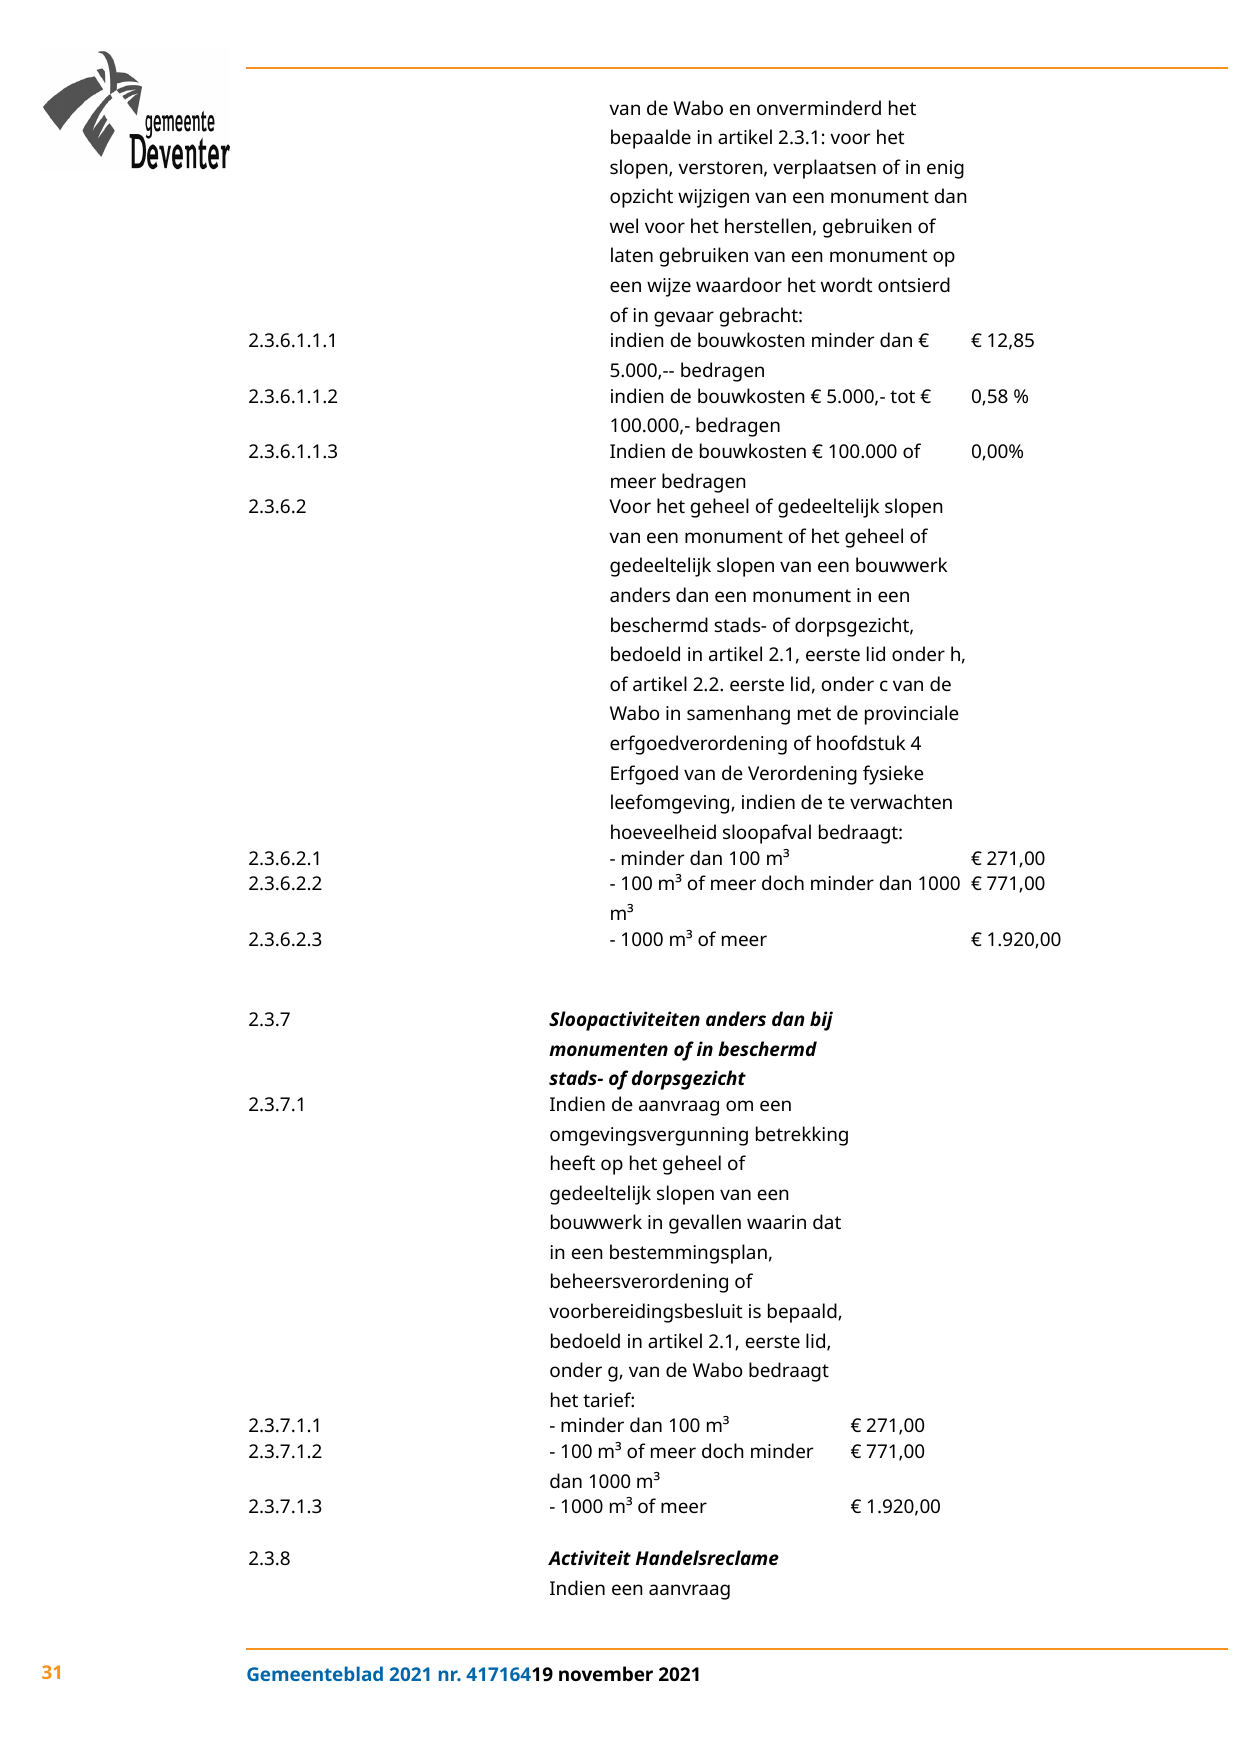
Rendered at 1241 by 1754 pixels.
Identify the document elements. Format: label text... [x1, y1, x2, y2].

table_cell 2.3.6.2.3 [248, 926, 609, 951]
table_cell € 12,85 [971, 328, 1152, 383]
table_cell indien de bouwkosten € 5.000,- tot € 100.000,- bedragen [609, 383, 971, 438]
table_cell 2.3.7.1.3 [248, 1494, 549, 1519]
table_cell - 100 m³ of meer doch minder dan 1000 m³ [609, 870, 971, 926]
table_header [549, 981, 850, 1006]
table_cell 0,58 % [971, 383, 1152, 438]
table_cell Indien de bouwkosten € 100.000 of meer bedragen [609, 438, 971, 493]
table_cell [248, 95, 609, 328]
table_cell Indien de aanvraag om een omgevingsvergunning betrekking heeft op het geheel of gedeeltelijk slopen van een bouwwerk in gevallen waarin dat in een bestemmingsplan, beheersverordening of voorbereidingsbesluit is bepaald, bedoeld in artikel 2.1, eerste lid, onder g, van de Wabo bedraagt het tarief: [549, 1091, 850, 1413]
table_cell 2.3.6.2 [248, 494, 609, 845]
table_cell [971, 95, 1152, 328]
table_cell Voor het geheel of gedeeltelijk slopen van een monument of het geheel of gedeeltelijk slopen van een bouwwerk anders dan een monument in een beschermd stads- of dorpsgezicht, bedoeld in artikel 2.1, eerste lid onder h, of artikel 2.2. eerste lid, onder c van de Wabo in samenhang met de provinciale erfgoedverordening of hoofdstuk 4 Erfgoed van de Verordening fysieke leefomgeving, indien de te verwachten hoeveelheid sloopafval bedraagt: [609, 494, 971, 845]
table_cell - minder dan 100 m³ [549, 1413, 850, 1438]
table_cell 0,00% [971, 438, 1152, 493]
table_cell 2.3.6.1.1.1 [248, 328, 609, 383]
table_cell 2.3.6.2.1 [248, 845, 609, 870]
table_cell € 771,00 [850, 1439, 1152, 1494]
table_cell [850, 1545, 1152, 1601]
table_cell € 271,00 [850, 1413, 1152, 1438]
table_cell [850, 1091, 1152, 1413]
table_cell [971, 494, 1152, 845]
table_cell 2.3.6.1.1.2 [248, 383, 609, 438]
table_cell indien de bouwkosten minder dan € 5.000,-- bedragen [609, 328, 971, 383]
table_cell van de Wabo en onverminderd het bepaalde in artikel 2.3.1: voor het slopen, verstoren, verplaatsen of in enig opzicht wijzigen van een monument dan wel voor het herstellen, gebruiken of laten gebruiken van een monument op een wijze waardoor het wordt ontsierd of in gevaar gebracht: [609, 95, 971, 328]
table_cell - 100 m³ of meer doch minder dan 1000 m³ [549, 1439, 850, 1494]
table_cell [248, 1520, 549, 1545]
table_cell [429, 951, 609, 977]
picture [41, 47, 231, 172]
table_cell [790, 951, 971, 977]
table_cell 2.3.6.1.1.3 [248, 438, 609, 493]
table_cell [971, 951, 1152, 977]
table_header [248, 981, 549, 1006]
table_cell 2.3.8 [248, 1545, 549, 1601]
table_cell 2.3.6.2.2 [248, 870, 609, 926]
table_cell Sloopactiviteiten anders dan bij monumenten of in beschermd stads- of dorpsgezicht [549, 1006, 850, 1091]
table_cell 2.3.7.1 [248, 1091, 549, 1413]
table_cell [850, 1006, 1152, 1091]
table_header [850, 981, 1152, 1006]
table_cell 2.3.7.1.1 [248, 1413, 549, 1438]
table_cell 2.3.7.1.2 [248, 1439, 549, 1494]
table_cell - 1000 m³ of meer [609, 926, 971, 951]
table_cell € 271,00 [971, 845, 1152, 870]
table_cell - minder dan 100 m³ [609, 845, 971, 870]
table_cell Activiteit Handelsreclame Indien een aanvraag [549, 1545, 850, 1601]
table_cell [609, 951, 790, 977]
table_cell - 1000 m³ of meer [549, 1494, 850, 1519]
table_cell [549, 1520, 850, 1545]
table_cell € 1.920,00 [850, 1494, 1152, 1519]
table_cell € 771,00 [971, 870, 1152, 926]
table_cell € 1.920,00 [971, 926, 1152, 951]
table_cell [248, 951, 429, 977]
table_cell [850, 1520, 1152, 1545]
table_cell 2.3.7 [248, 1006, 549, 1091]
